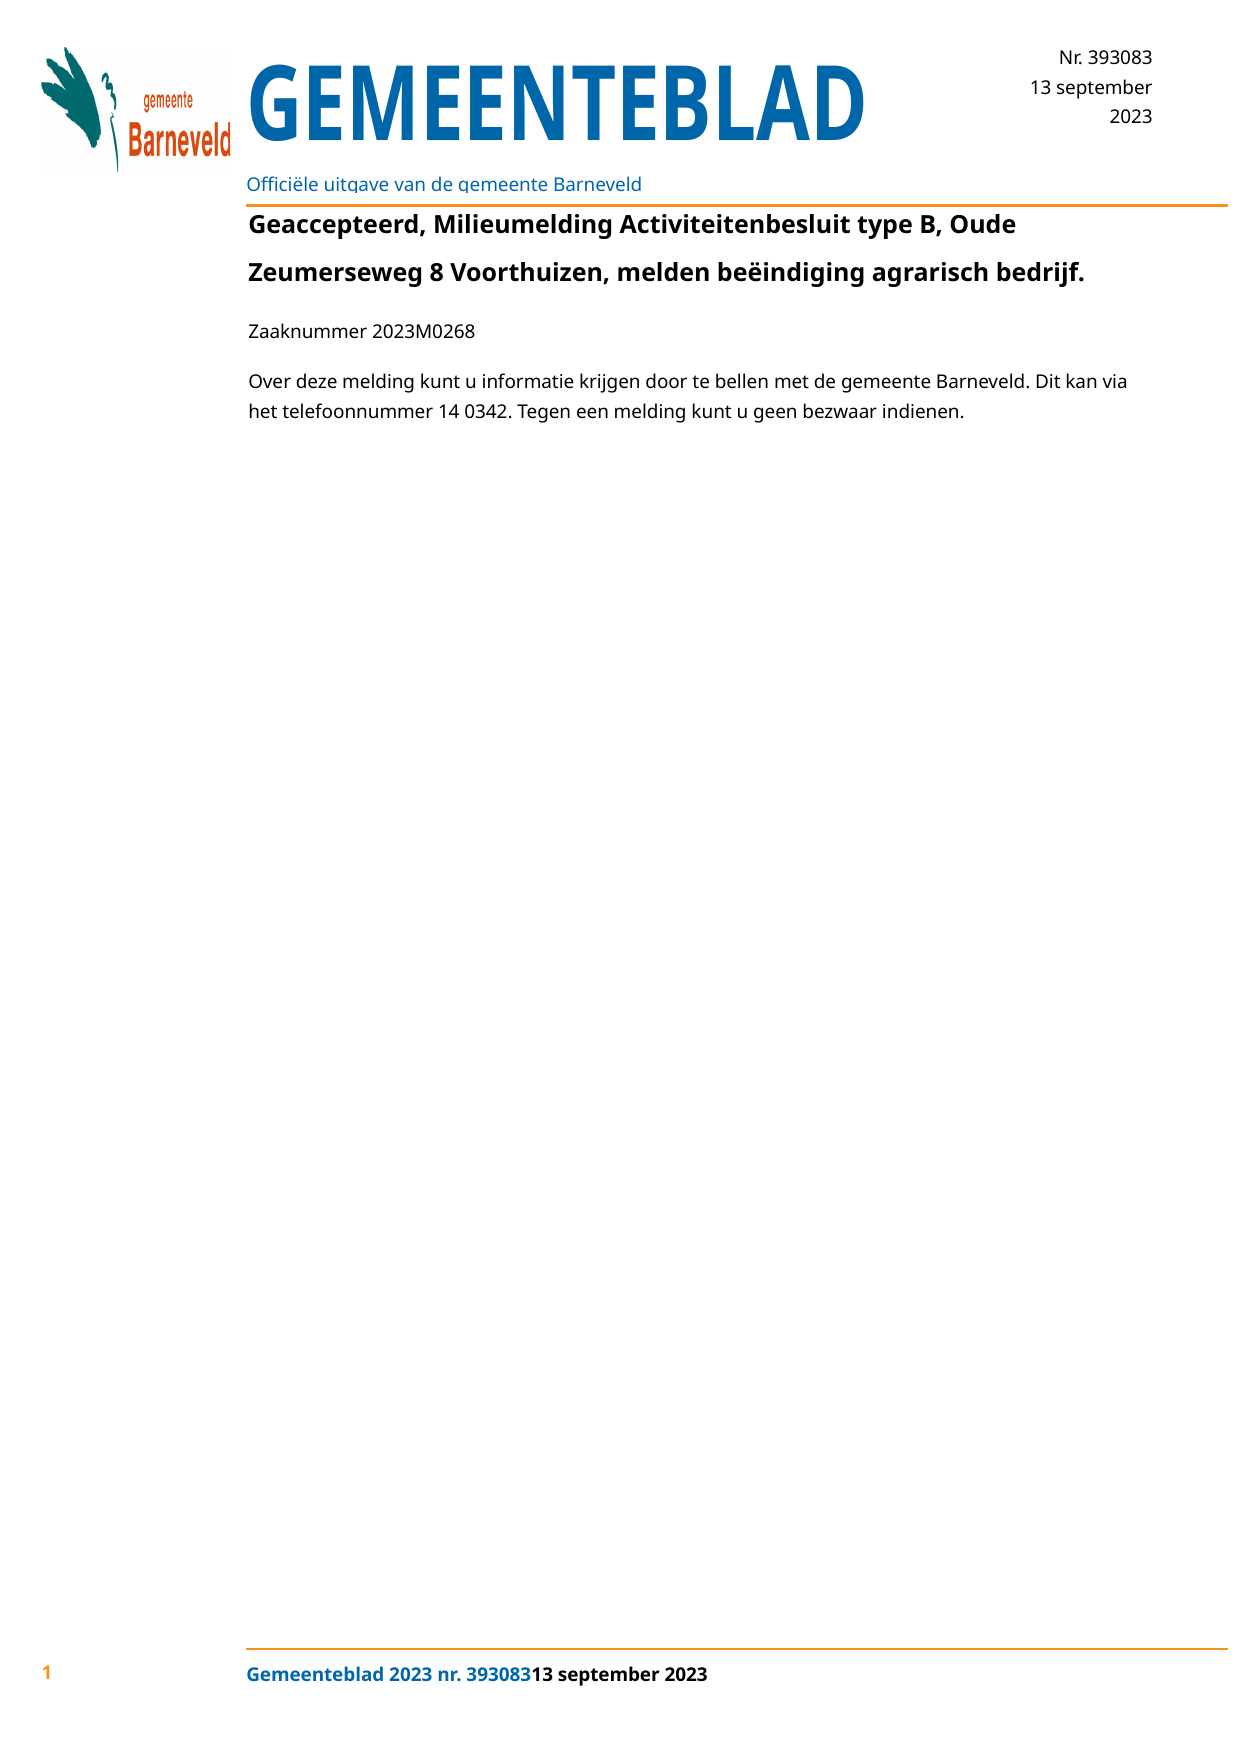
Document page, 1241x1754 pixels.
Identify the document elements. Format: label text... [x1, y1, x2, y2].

text Over deze melding kunt u informatie krijgen door te bellen met de gemeente Barneveld. Dit kan via het telefoonnummer 14 0342. Tegen een melding kunt u geen bezwaar indienen. [248, 368, 1152, 424]
text Zaaknummer 2023M0268 [248, 318, 1152, 344]
picture [41, 47, 231, 172]
text Geaccepteerd, Milieumelding Activiteitenbesluit type B, Oude Zeumerseweg 8 Voorthuizen, melden beëindiging agrarisch bedrijf. [248, 207, 1152, 288]
